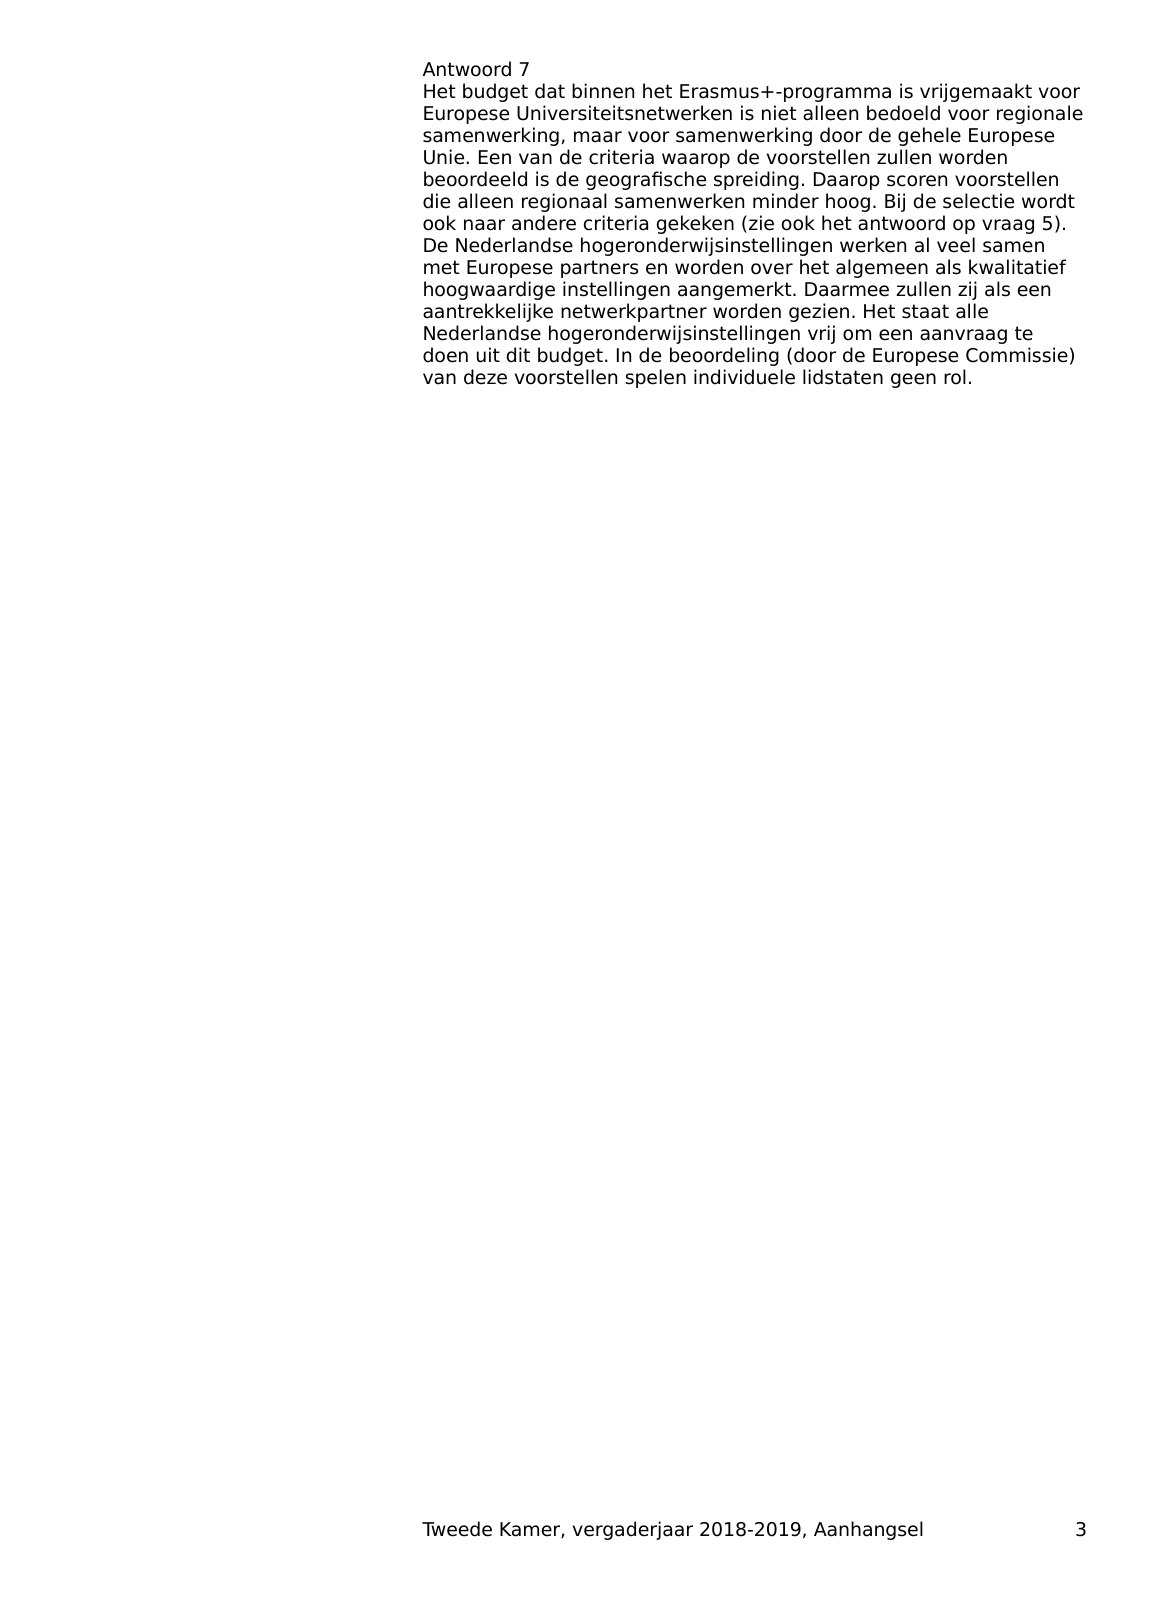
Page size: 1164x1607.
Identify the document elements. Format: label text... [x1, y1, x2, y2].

text Het budget dat binnen het Erasmus+-programma is vrijgemaakt voor Europese Universiteitsnetwerken is niet alleen bedoeld voor regionale samenwerking, maar voor samenwerking door de gehele Europese Unie. Een van de criteria waarop de voorstellen zullen worden beoordeeld is de geografische spreiding. Daarop scoren voorstellen die alleen regionaal samenwerken minder hoog. Bij de selectie wordt ook naar andere criteria gekeken (zie ook het antwoord op vraag 5). [422, 81, 1087, 235]
text Antwoord 7 [422, 59, 1087, 81]
text De Nederlandse hogeronderwijsinstellingen werken al veel samen met Europese partners en worden over het algemeen als kwalitatief hoogwaardige instellingen aangemerkt. Daarmee zullen zij als een aantrekkelijke netwerkpartner worden gezien. Het staat alle Nederlandse hogeronderwijsinstellingen vrij om een aanvraag te doen uit dit budget. In de beoordeling (door de Europese Commissie) van deze voorstellen spelen individuele lidstaten geen rol. [422, 235, 1087, 389]
